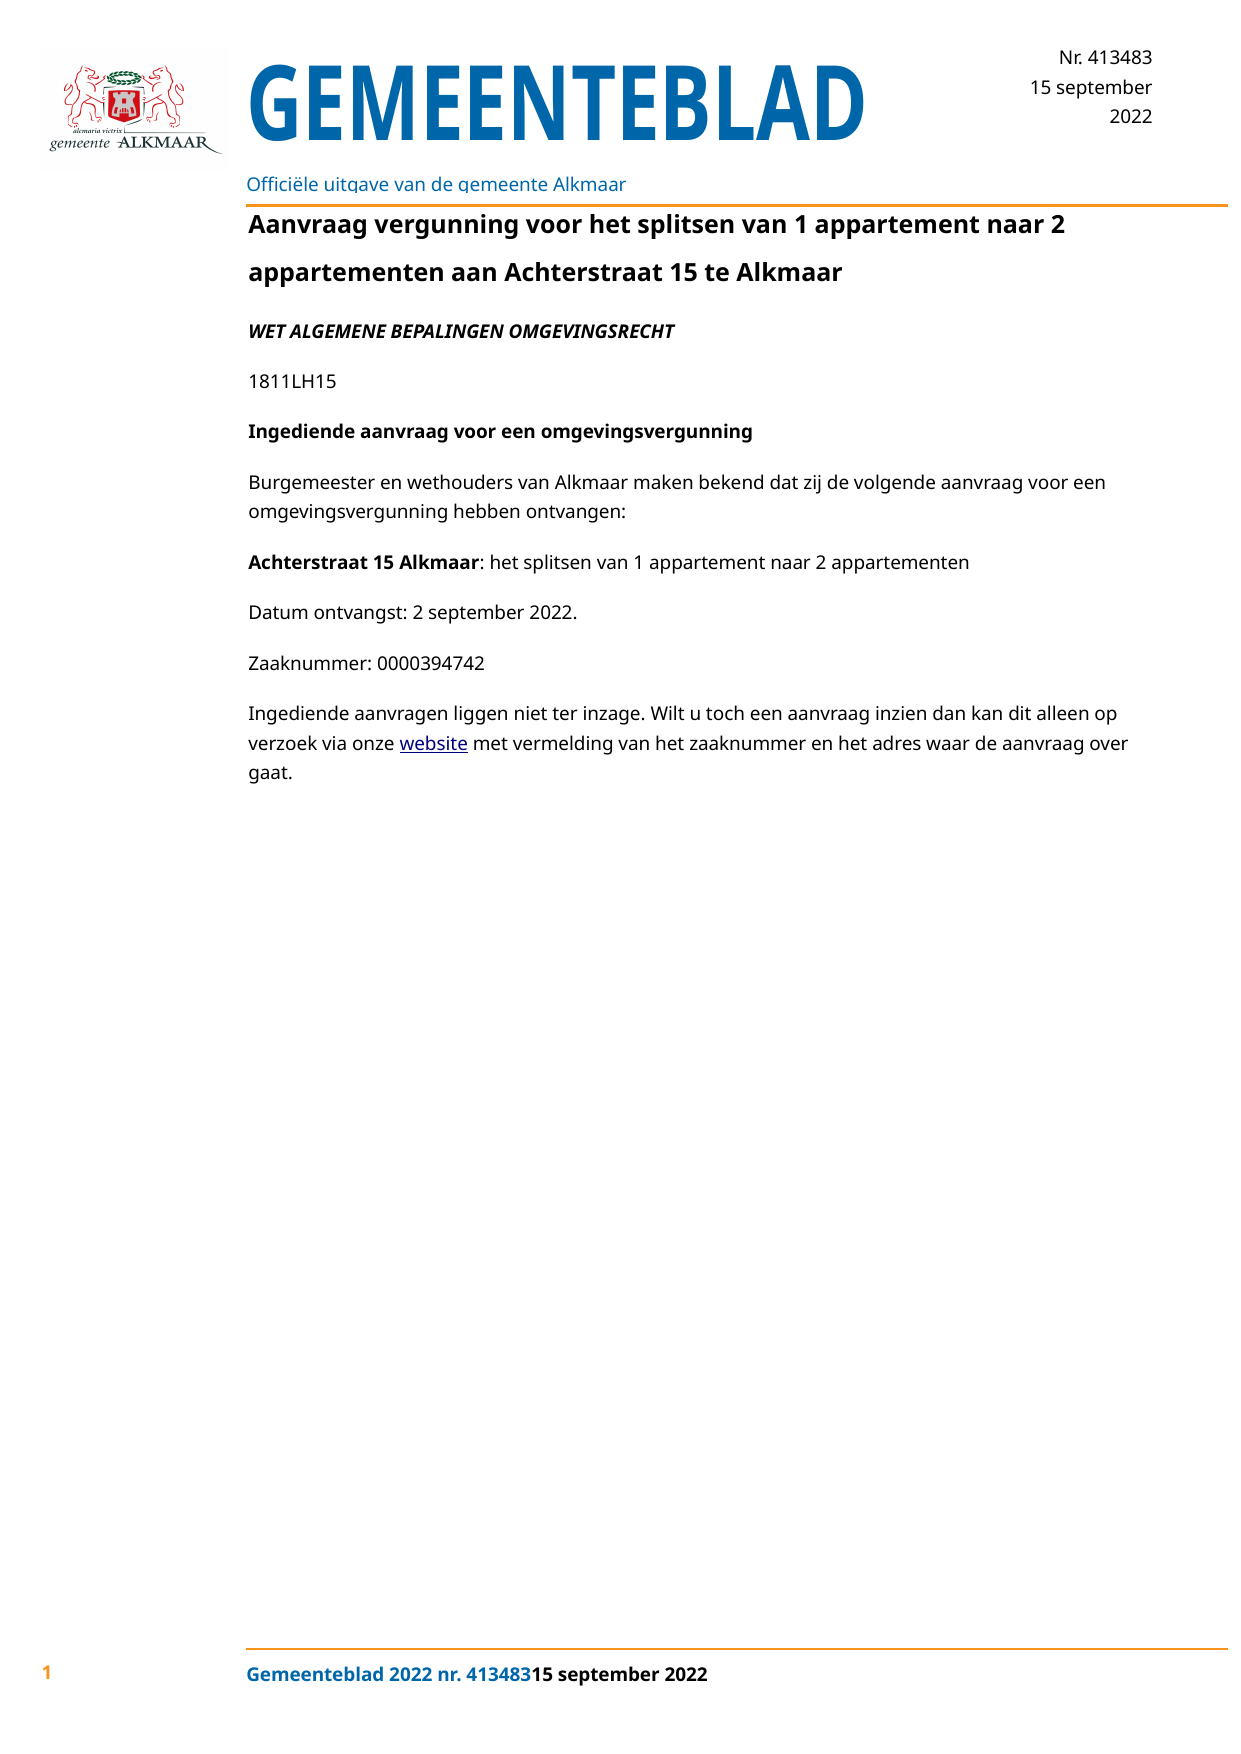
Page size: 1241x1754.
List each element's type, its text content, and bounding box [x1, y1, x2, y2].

text Ingediende aanvragen liggen niet ter inzage. Wilt u toch een aanvraag inzien dan kan dit alleen op verzoek via onze website met vermelding van het zaaknummer en het adres waar de aanvraag over gaat. [248, 700, 1152, 785]
text WET ALGEMENE BEPALINGEN OMGEVINGSRECHT [248, 318, 1152, 344]
text Achterstraat 15 Alkmaar: het splitsen van 1 appartement naar 2 appartementen [248, 549, 1152, 575]
text 1811LH15 [248, 368, 1152, 394]
text Zaaknummer: 0000394742 [248, 650, 1152, 676]
text Datum ontvangst: 2 september 2022. [248, 599, 1152, 625]
picture [41, 47, 231, 172]
text Burgemeester en wethouders van Alkmaar maken bekend dat zij de volgende aanvraag voor een omgevingsvergunning hebben ontvangen: [248, 469, 1152, 524]
text Ingediende aanvraag voor een omgevingsvergunning [248, 419, 1152, 444]
text Aanvraag vergunning voor het splitsen van 1 appartement naar 2 appartementen aan Achterstraat 15 te Alkmaar [248, 207, 1152, 288]
